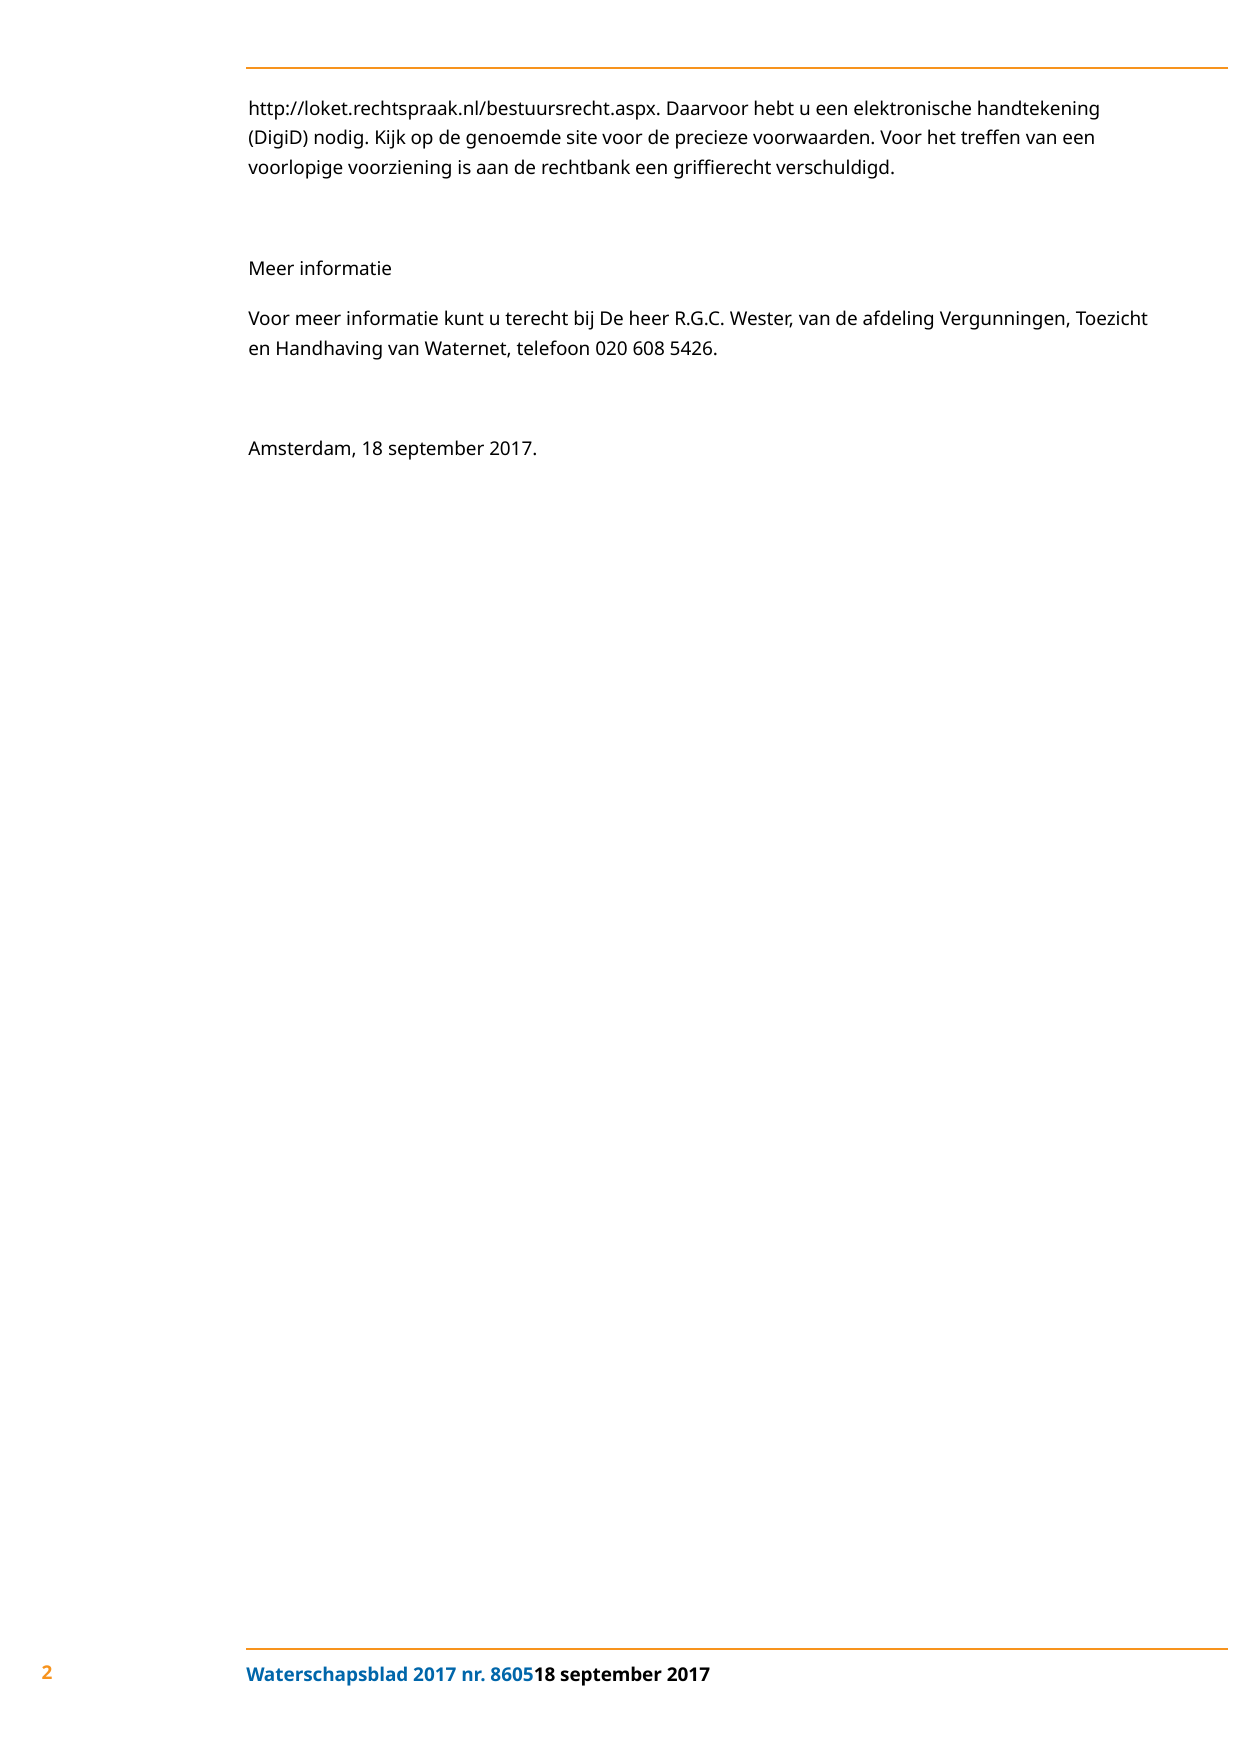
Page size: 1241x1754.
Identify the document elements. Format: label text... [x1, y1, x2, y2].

picture [41, 47, 231, 172]
text Voor meer informatie kunt u terecht bij De heer R.G.C. Wester, van de afdeling Vergunningen, Toezicht en Handhaving van Waternet, telefoon 020 608 5426. [248, 305, 1152, 361]
text Amsterdam, 18 september 2017. [248, 436, 1152, 461]
text Meer informatie [248, 255, 1152, 281]
text http://loket.rechtspraak.nl/bestuursrecht.aspx. Daarvoor hebt u een elektronische handtekening (DigiD) nodig. Kijk op de genoemde site voor de precieze voorwaarden. Voor het treffen van een voorlopige voorziening is aan de rechtbank een griffierecht verschuldigd. [248, 95, 1152, 180]
